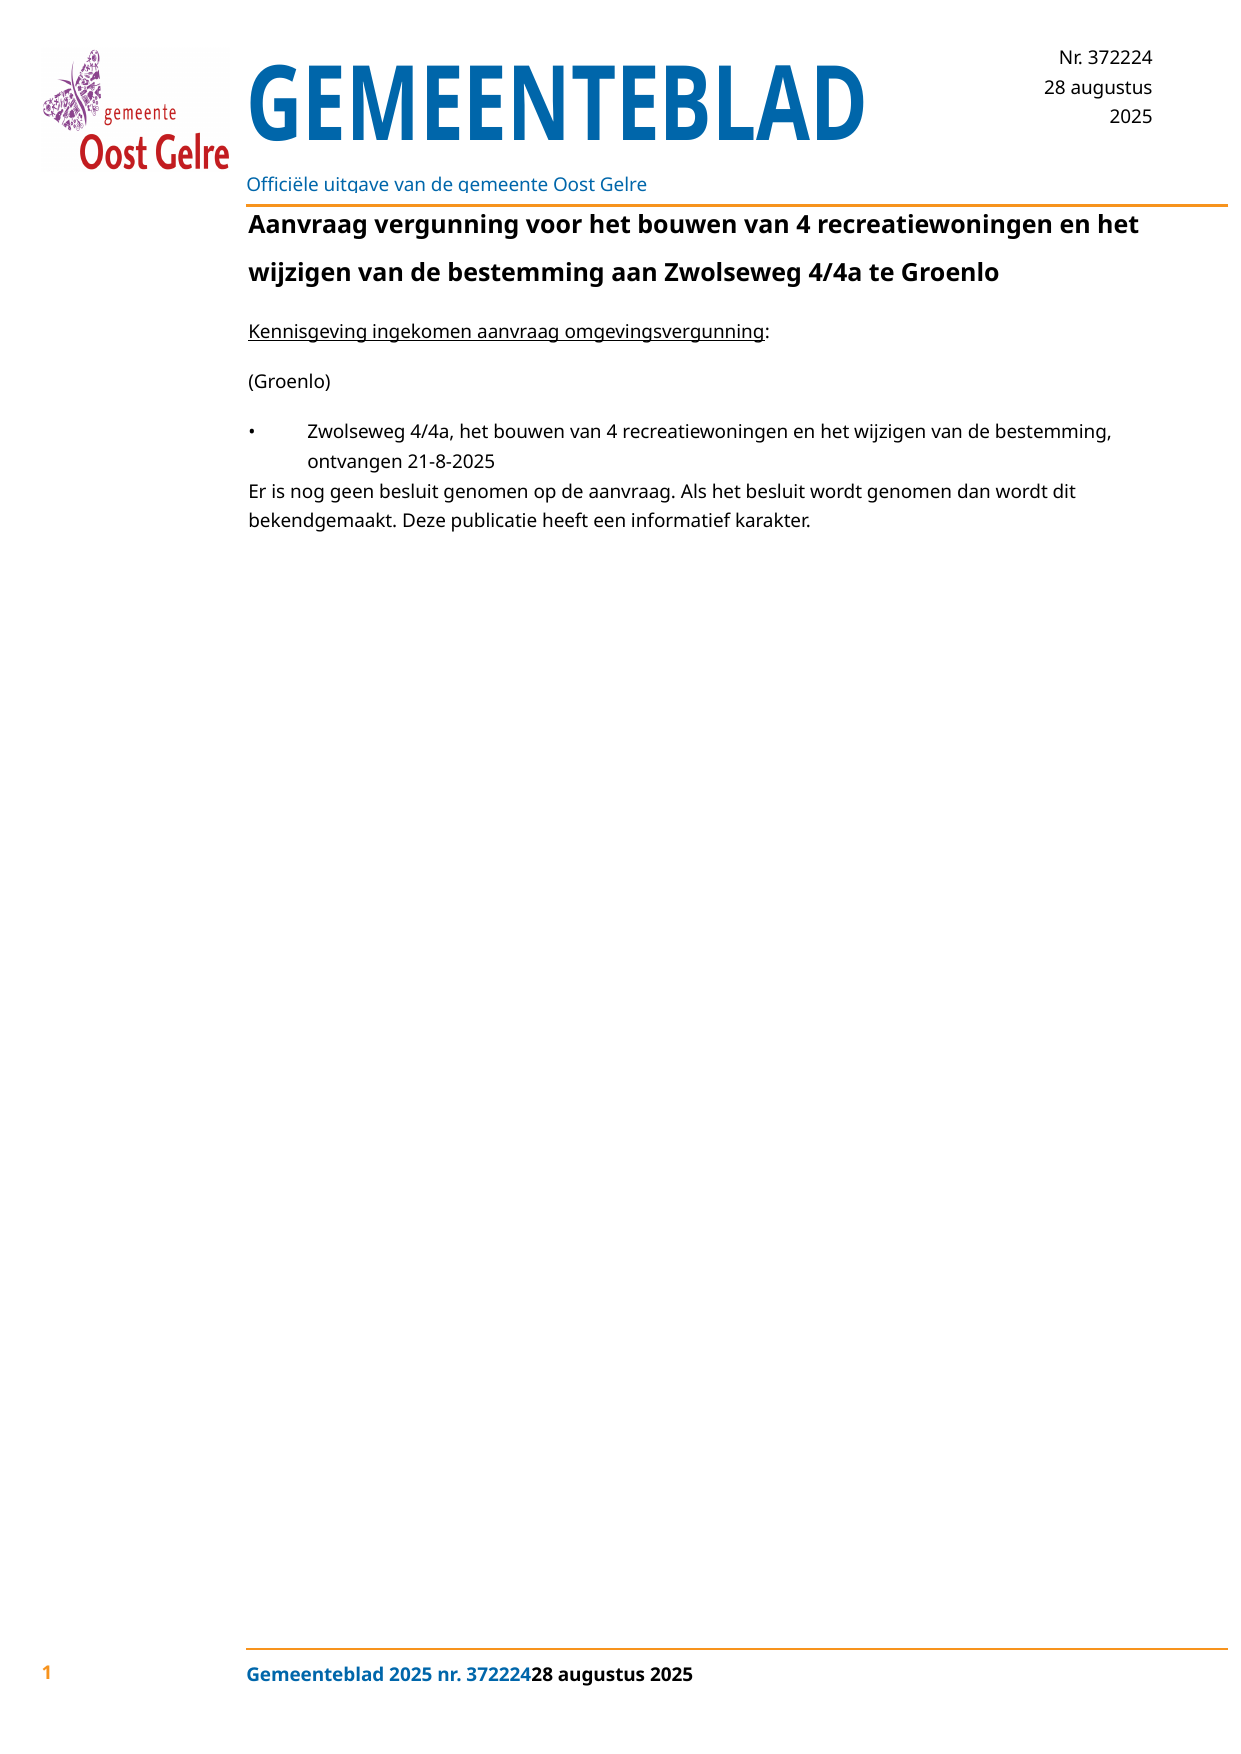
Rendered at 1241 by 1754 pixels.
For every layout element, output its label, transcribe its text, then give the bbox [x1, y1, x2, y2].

text Kennisgeving ingekomen aanvraag omgevingsvergunning: [248, 318, 1152, 344]
text Er is nog geen besluit genomen op de aanvraag. Als het besluit wordt genomen dan wordt dit bekendgemaakt. Deze publicatie heeft een informatief karakter. [248, 478, 1152, 533]
text (Groenlo) [248, 368, 1152, 394]
text Aanvraag vergunning voor het bouwen van 4 recreatiewoningen en het wijzigen van de bestemming aan Zwolseweg 4/4a te Groenlo [248, 207, 1152, 288]
list Zwolseweg 4/4a, het bouwen van 4 recreatiewoningen en het wijzigen van de bestemming, ontvangen 21-8-2025 [248, 419, 1152, 474]
picture [41, 47, 231, 172]
